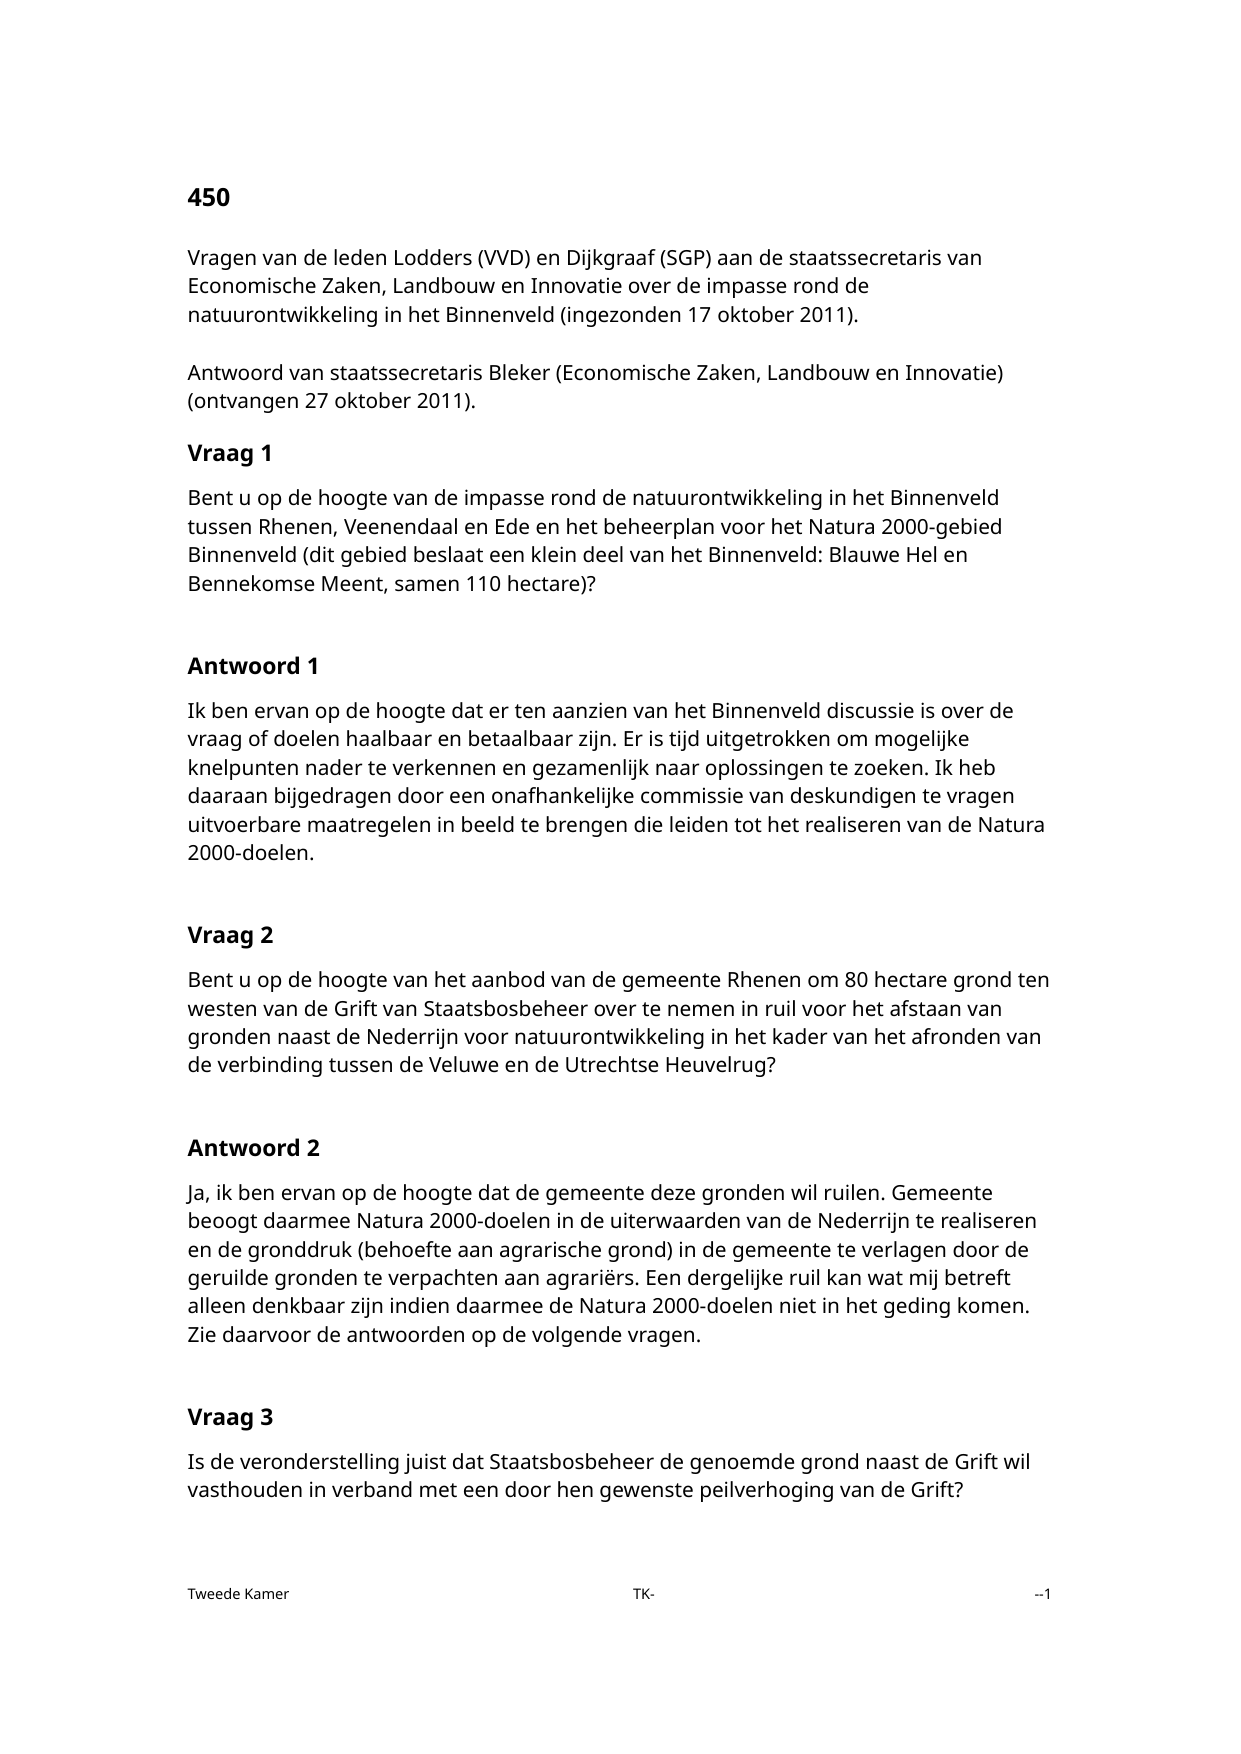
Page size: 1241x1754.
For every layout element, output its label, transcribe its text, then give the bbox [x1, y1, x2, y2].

text Ik ben ervan op de hoogte dat er ten aanzien van het Binnenveld discussie is over de vraag of doelen haalbaar en betaalbaar zijn. Er is tijd uitgetrokken om mogelijke knelpunten nader te verkennen en gezamenlijk naar oplossingen te zoeken. Ik heb daaraan bijgedragen door een onafhankelijke commissie van deskundigen te vragen uitvoerbare maatregelen in beeld te brengen die leiden tot het realiseren van de Natura 2000-doelen. [187, 696, 1053, 867]
text Antwoord van staatssecretaris Bleker (Economische Zaken, Landbouw en Innovatie) (ontvangen 27 oktober 2011). [187, 358, 1053, 415]
subtitle Vraag 3 [187, 1401, 1053, 1432]
subtitle Vraag 2 [187, 919, 1053, 950]
subtitle Vraag 1 [187, 437, 1053, 468]
subtitle Antwoord 2 [187, 1132, 1053, 1163]
subtitle Antwoord 1 [187, 650, 1053, 681]
text Vragen van de leden Lodders (VVD) en Dijkgraaf (SGP) aan de staatssecretaris van Economische Zaken, Landbouw en Innovatie over de impasse rond de natuurontwikkeling in het Binnenveld (ingezonden 17 oktober 2011). [187, 243, 1053, 328]
text Is de veronderstelling juist dat Staatsbosbeheer de genoemde grond naast de Grift wil vasthouden in verband met een door hen gewenste peilverhoging van de Grift? [187, 1447, 1053, 1504]
text Bent u op de hoogte van de impasse rond de natuurontwikkeling in het Binnenveld tussen Rhenen, Veenendaal en Ede en het beheerplan voor het Natura 2000-gebied Binnenveld (dit gebied beslaat een klein deel van het Binnenveld: Blauwe Hel en Bennekomse Meent, samen 110 hectare)? [187, 483, 1053, 597]
text Bent u op de hoogte van het aanbod van de gemeente Rhenen om 80 hectare grond ten westen van de Grift van Staatsbosbeheer over te nemen in ruil voor het afstaan van gronden naast de Nederrijn voor natuurontwikkeling in het kader van het afronden van de verbinding tussen de Veluwe en de Utrechtse Heuvelrug? [187, 965, 1053, 1079]
text 450 [187, 179, 1053, 213]
text Ja, ik ben ervan op de hoogte dat de gemeente deze gronden wil ruilen. Gemeente beoogt daarmee Natura 2000-doelen in de uiterwaarden van de Nederrijn te realiseren en de gronddruk (behoefte aan agrarische grond) in de gemeente te verlagen door de geruilde gronden te verpachten aan agrariërs. Een dergelijke ruil kan wat mij betreft alleen denkbaar zijn indien daarmee de Natura 2000-doelen niet in het geding komen. Zie daarvoor de antwoorden op de volgende vragen. [187, 1178, 1053, 1348]
